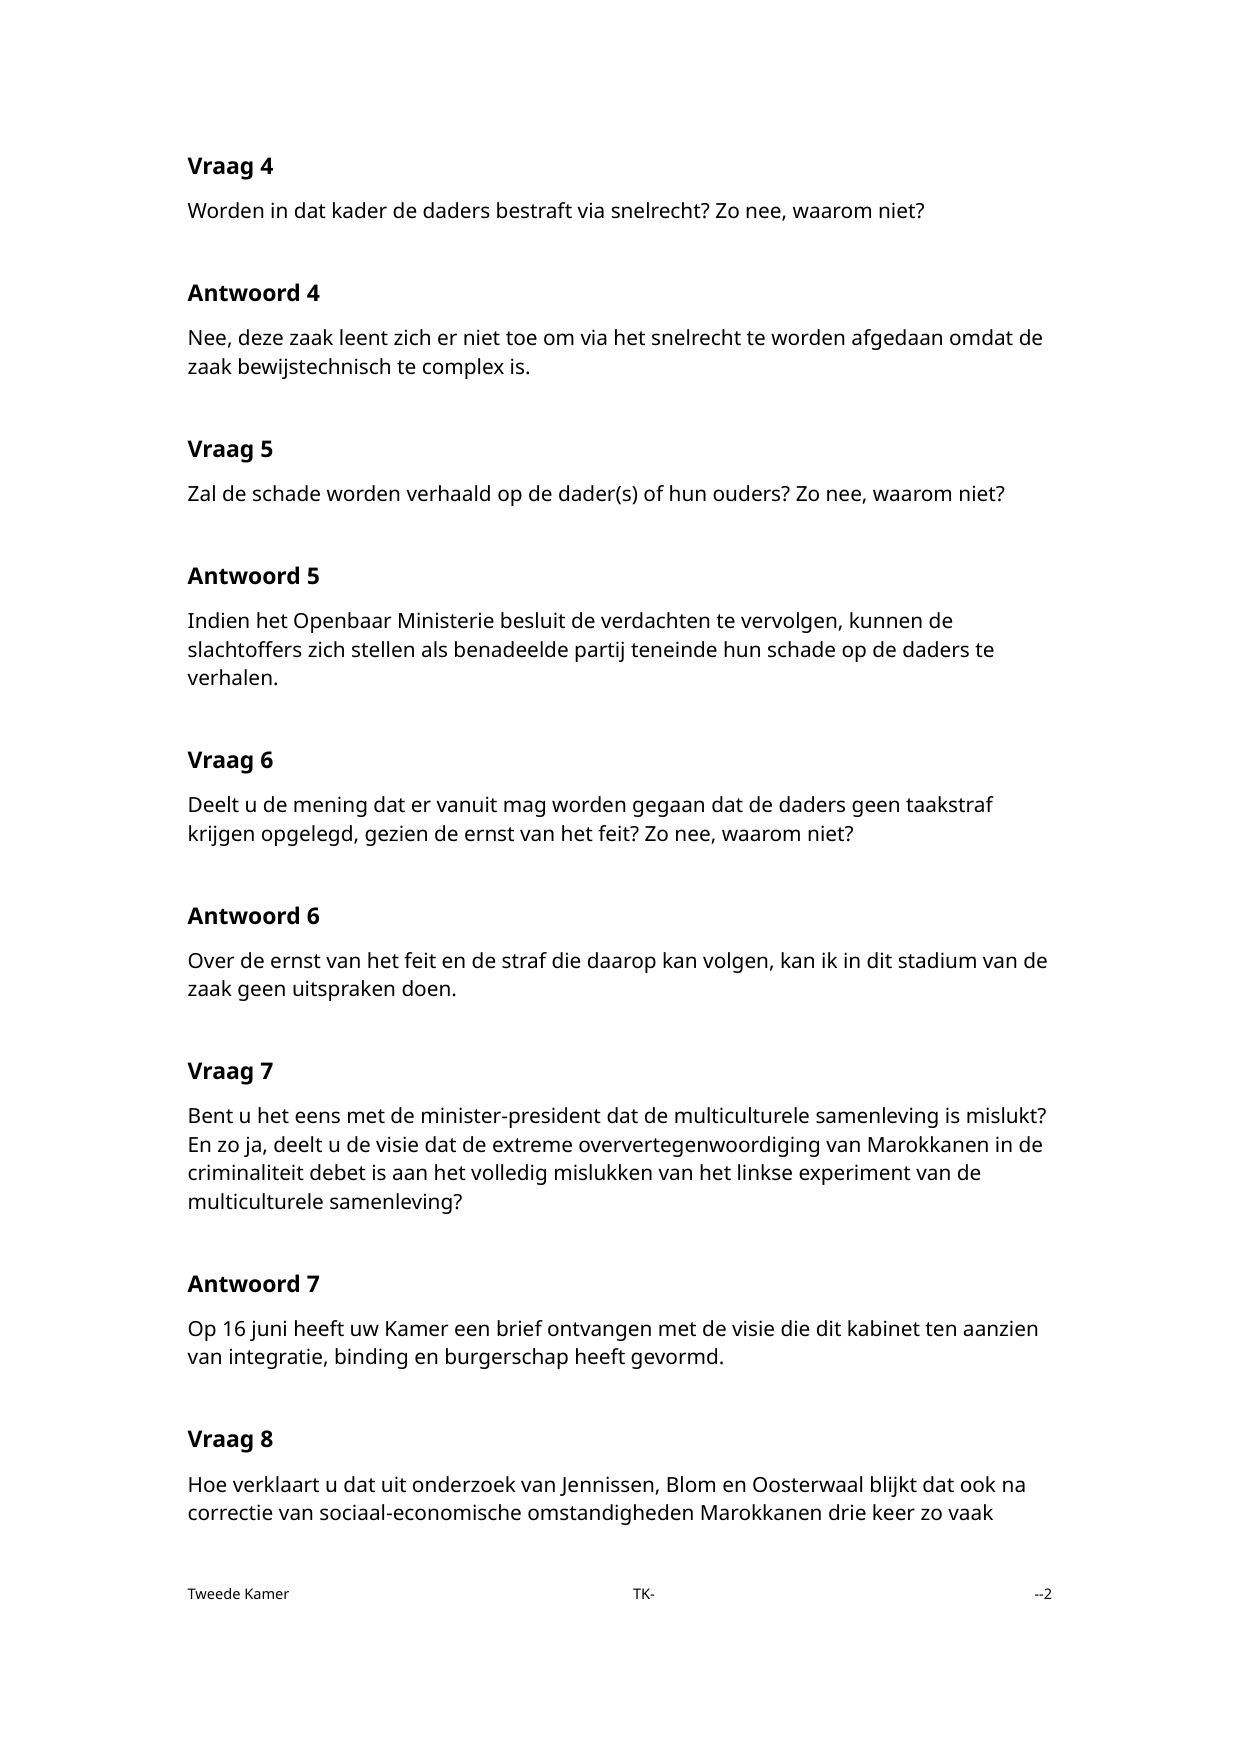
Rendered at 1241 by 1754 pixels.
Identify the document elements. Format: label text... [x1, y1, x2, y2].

text Indien het Openbaar Ministerie besluit de verdachten te vervolgen, kunnen de slachtoffers zich stellen als benadeelde partij teneinde hun schade op de daders te verhalen. [187, 606, 1053, 692]
subtitle Vraag 8 [187, 1423, 1053, 1455]
text Nee, deze zaak leent zich er niet toe om via het snelrecht te worden afgedaan omdat de zaak bewijstechnisch te complex is. [187, 323, 1053, 380]
text Zal de schade worden verhaald op de dader(s) of hun ouders? Zo nee, waarom niet? [187, 479, 1053, 507]
subtitle Vraag 7 [187, 1055, 1053, 1087]
subtitle Antwoord 6 [187, 900, 1053, 931]
subtitle Vraag 4 [187, 150, 1053, 181]
subtitle Vraag 5 [187, 433, 1053, 464]
subtitle Vraag 6 [187, 744, 1053, 775]
text Deelt u de mening dat er vanuit mag worden gegaan dat de daders geen taakstraf krijgen opgelegd, gezien de ernst van het feit? Zo nee, waarom niet? [187, 790, 1053, 847]
text Bent u het eens met de minister-president dat de multiculturele samenleving is mislukt? En zo ja, deelt u de visie dat de extreme oververtegenwoordiging van Marokkanen in de criminaliteit debet is aan het volledig mislukken van het linkse experiment van de multiculturele samenleving? [187, 1102, 1053, 1215]
subtitle Antwoord 7 [187, 1268, 1053, 1299]
subtitle Antwoord 5 [187, 560, 1053, 591]
text Over de ernst van het feit en de straf die daarop kan volgen, kan ik in dit stadium van de zaak geen uitspraken doen. [187, 946, 1053, 1003]
text Op 16 juni heeft uw Kamer een brief ontvangen met de visie die dit kabinet ten aanzien van integratie, binding en burgerschap heeft gevormd. [187, 1314, 1053, 1371]
subtitle Antwoord 4 [187, 277, 1053, 308]
text Worden in dat kader de daders bestraft via snelrecht? Zo nee, waarom niet? [187, 196, 1053, 225]
text Hoe verklaart u dat uit onderzoek van Jennissen, Blom en Oosterwaal blijkt dat ook na correctie van sociaal-economische omstandigheden Marokkanen drie keer zo vaak [187, 1470, 1053, 1527]
